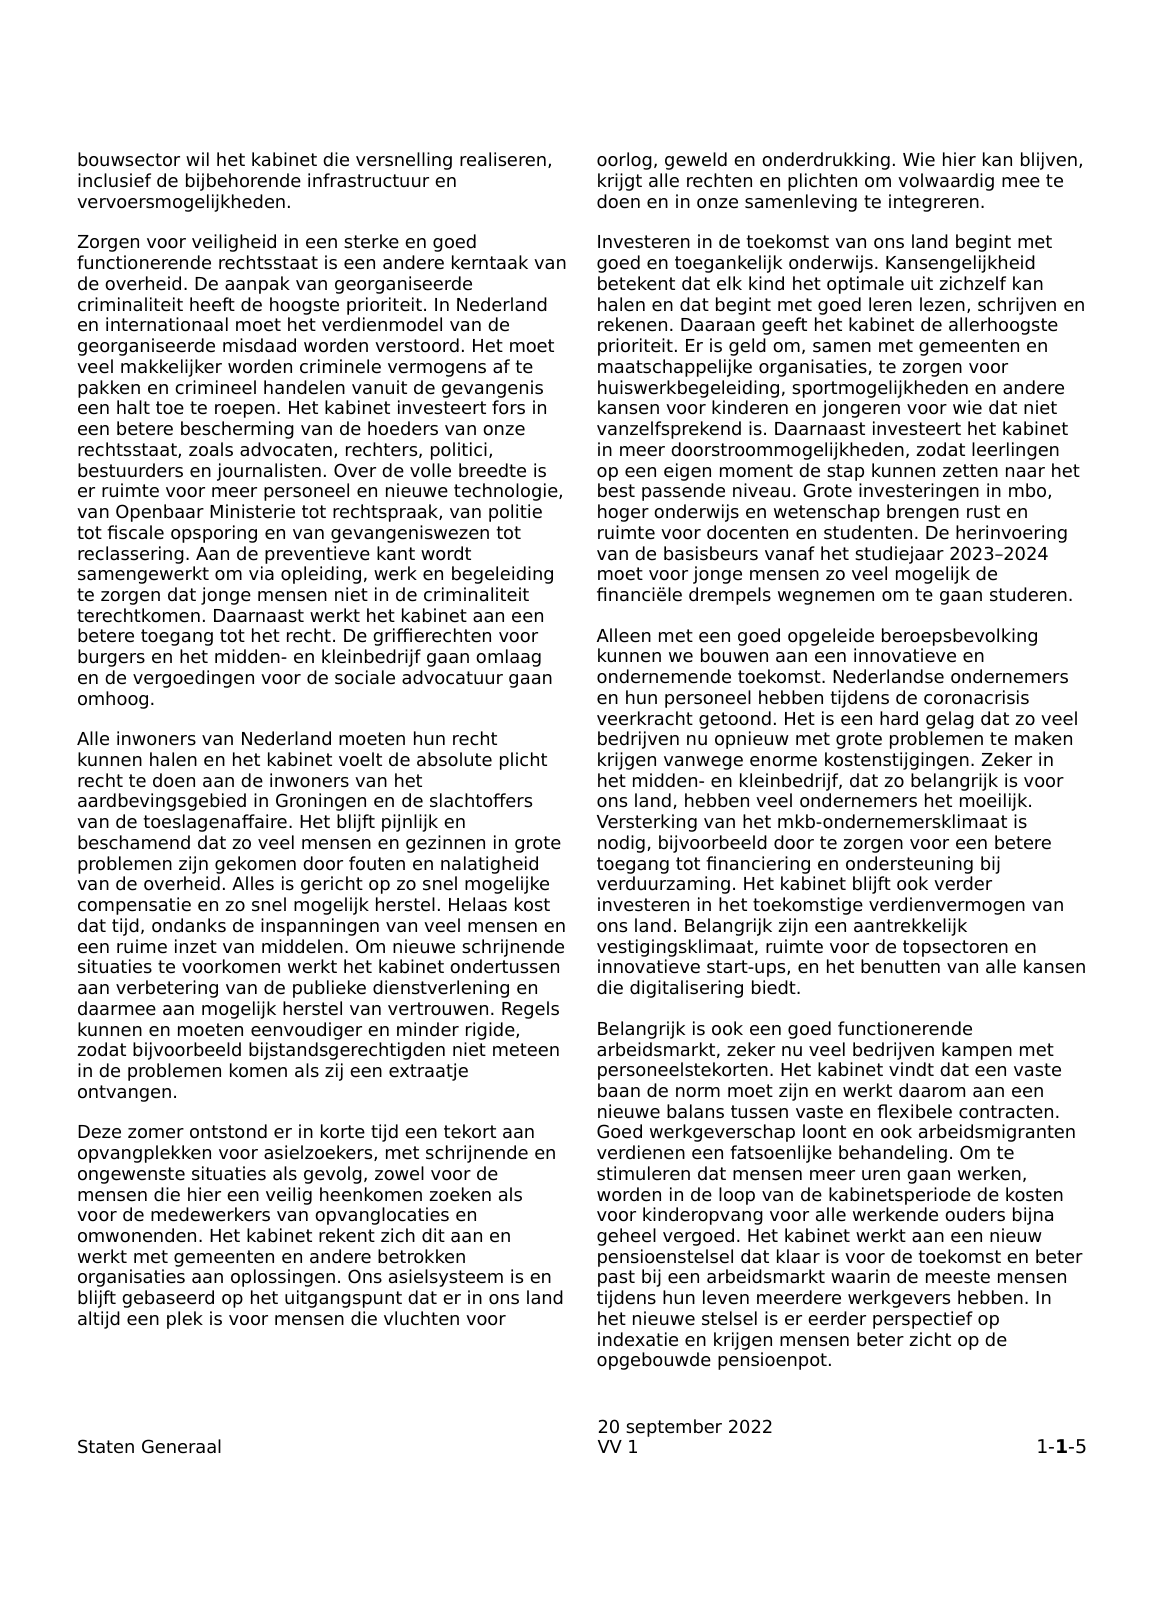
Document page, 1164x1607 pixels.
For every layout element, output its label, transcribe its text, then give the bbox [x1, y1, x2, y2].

text Belangrijk is ook een goed functionerende arbeidsmarkt, zeker nu veel bedrijven kampen met personeelstekorten. Het kabinet vindt dat een vaste baan de norm moet zijn en werkt daarom aan een nieuwe balans tussen vaste en flexibele contracten. Goed werkgeverschap loont en ook arbeidsmigranten verdienen een fatsoenlijke behandeling. Om te stimuleren dat mensen meer uren gaan werken, worden in de loop van de kabinetsperiode de kosten voor kinderopvang voor alle werkende ouders bijna geheel vergoed. Het kabinet werkt aan een nieuw pensioenstelsel dat klaar is voor de toekomst en beter past bij een arbeidsmarkt waarin de meeste mensen tijdens hun leven meerdere werkgevers hebben. In het nieuwe stelsel is er eerder perspectief op indexatie en krijgen mensen beter zicht op de opgebouwde pensioenpot. [596, 1019, 1087, 1371]
text Alleen met een goed opgeleide beroepsbevolking kunnen we bouwen aan een innovatieve en ondernemende toekomst. Nederlandse ondernemers en hun personeel hebben tijdens de coronacrisis veerkracht getoond. Het is een hard gelag dat zo veel bedrijven nu opnieuw met grote problemen te maken krijgen vanwege enorme kostenstijgingen. Zeker in het midden- en kleinbedrijf, dat zo belangrijk is voor ons land, hebben veel ondernemers het moeilijk. Versterking van het mkb-ondernemersklimaat is nodig, bijvoorbeeld door te zorgen voor een betere toegang tot financiering en ondersteuning bij verduurzaming. Het kabinet blijft ook verder investeren in het toekomstige verdienvermogen van ons land. Belangrijk zijn een aantrekkelijk vestigingsklimaat, ruimte voor de topsectoren en innovatieve start-ups, en het benutten van alle kansen die digitalisering biedt. [596, 626, 1087, 999]
text bouwsector wil het kabinet die versnelling realiseren, inclusief de bijbehorende infrastructuur en vervoersmogelijkheden. [77, 150, 567, 212]
text Alle inwoners van Nederland moeten hun recht kunnen halen en het kabinet voelt de absolute plicht recht te doen aan de inwoners van het aardbevingsgebied in Groningen en de slachtoffers van de toeslagenaffaire. Het blijft pijnlijk en beschamend dat zo veel mensen en gezinnen in grote problemen zijn gekomen door fouten en nalatigheid van de overheid. Alles is gericht op zo snel mogelijke compensatie en zo snel mogelijk herstel. Helaas kost dat tijd, ondanks de inspanningen van veel mensen en een ruime inzet van middelen. Om nieuwe schrijnende situaties te voorkomen werkt het kabinet ondertussen aan verbetering van de publieke dienstverlening en daarmee aan mogelijk herstel van vertrouwen. Regels kunnen en moeten eenvoudiger en minder rigide, zodat bijvoorbeeld bijstandsgerechtigden niet meteen in de problemen komen als zij een extraatje ontvangen. [77, 729, 567, 1102]
text oorlog, geweld en onderdrukking. Wie hier kan blijven, krijgt alle rechten en plichten om volwaardig mee te doen en in onze samenleving te integreren. [596, 150, 1087, 212]
text Investeren in de toekomst van ons land begint met goed en toegankelijk onderwijs. Kansengelijkheid betekent dat elk kind het optimale uit zichzelf kan halen en dat begint met goed leren lezen, schrijven en rekenen. Daaraan geeft het kabinet de allerhoogste prioriteit. Er is geld om, samen met gemeenten en maatschappelijke organisaties, te zorgen voor huiswerkbegeleiding, sportmogelijkheden en andere kansen voor kinderen en jongeren voor wie dat niet vanzelfsprekend is. Daarnaast investeert het kabinet in meer doorstroommogelijkheden, zodat leerlingen op een eigen moment de stap kunnen zetten naar het best passende niveau. Grote investeringen in mbo, hoger onderwijs en wetenschap brengen rust en ruimte voor docenten en studenten. De herinvoering van de basisbeurs vanaf het studiejaar 2023–2024 moet voor jonge mensen zo veel mogelijk de financiële drempels wegnemen om te gaan studeren. [596, 232, 1087, 606]
text Zorgen voor veiligheid in een sterke en goed functionerende rechtsstaat is een andere kerntaak van de overheid. De aanpak van georganiseerde criminaliteit heeft de hoogste prioriteit. In Nederland en internationaal moet het verdienmodel van de georganiseerde misdaad worden verstoord. Het moet veel makkelijker worden criminele vermogens af te pakken en crimineel handelen vanuit de gevangenis een halt toe te roepen. Het kabinet investeert fors in een betere bescherming van de hoeders van onze rechtsstaat, zoals advocaten, rechters, politici, bestuurders en journalisten. Over de volle breedte is er ruimte voor meer personeel en nieuwe technologie, van Openbaar Ministerie tot rechtspraak, van politie tot fiscale opsporing en van gevangeniswezen tot reclassering. Aan de preventieve kant wordt samengewerkt om via opleiding, werk en begeleiding te zorgen dat jonge mensen niet in de criminaliteit terechtkomen. Daarnaast werkt het kabinet aan een betere toegang tot het recht. De griffierechten voor burgers en het midden- en kleinbedrijf gaan omlaag en de vergoedingen voor de sociale advocatuur gaan omhoog. [77, 232, 567, 709]
text Deze zomer ontstond er in korte tijd een tekort aan opvangplekken voor asielzoekers, met schrijnende en ongewenste situaties als gevolg, zowel voor de mensen die hier een veilig heenkomen zoeken als voor de medewerkers van opvanglocaties en omwonenden. Het kabinet rekent zich dit aan en werkt met gemeenten en andere betrokken organisaties aan oplossingen. Ons asielsysteem is en blijft gebaseerd op het uitgangspunt dat er in ons land altijd een plek is voor mensen die vluchten voor [77, 1122, 567, 1329]
